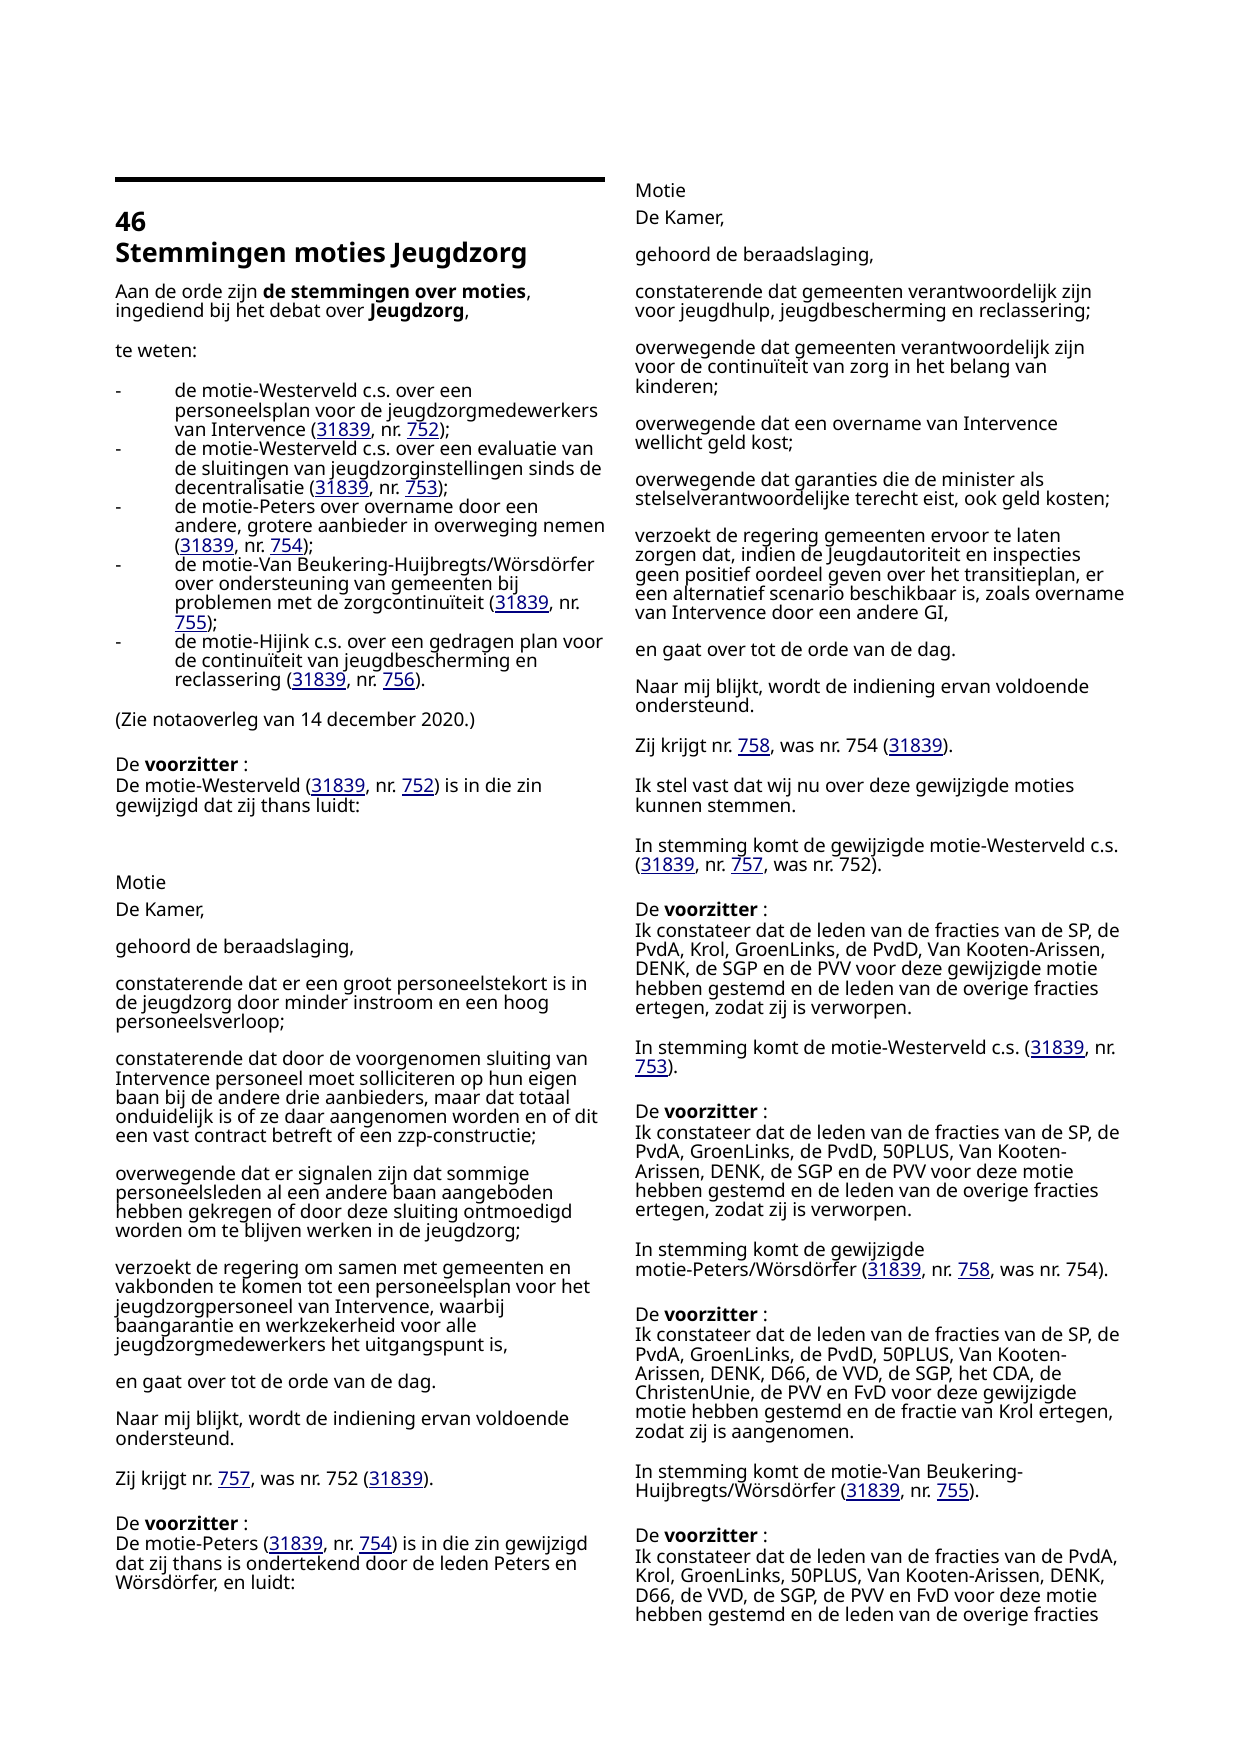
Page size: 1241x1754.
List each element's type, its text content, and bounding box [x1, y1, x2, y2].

text overwegende dat er signalen zijn dat sommige personeelsleden al een andere baan aangeboden hebben gekregen of door deze sluiting ontmoedigd worden om te blijven werken in de jeugdzorg; [115, 1164, 605, 1242]
text De Kamer, [115, 901, 605, 920]
text Aan de orde zijn de stemmingen over moties, ingediend bij het debat over Jeugdzorg, [115, 283, 605, 322]
text gehoord de beraadslaging, [115, 938, 605, 957]
text verzoekt de regering gemeenten ervoor te laten zorgen dat, indien de Jeugdautoriteit en inspecties geen positief oordeel geven over het transitieplan, er een alternatief scenario beschikbaar is, zoals overname van Intervence door een andere GI, [635, 527, 1125, 623]
text In stemming komt de motie-Westerveld c.s. (31839, nr. 753). [635, 1039, 1125, 1078]
text De voorzitter : [635, 1301, 1125, 1326]
text Zij krijgt nr. 757, was nr. 752 (31839). [115, 1469, 605, 1489]
text In stemming komt de gewijzigde motie-Westerveld c.s. (31839, nr. 757, was nr. 752). [635, 837, 1125, 875]
text en gaat over tot de orde van de dag. [115, 1373, 605, 1393]
text De voorzitter : [635, 896, 1125, 922]
list de motie-Westerveld c.s. over een evaluatie van de sluitingen van jeugdzorginstellingen sinds de decentralisatie (31839, nr. 753); [115, 440, 605, 498]
text In stemming komt de gewijzigde motie-Peters/Wörsdörfer (31839, nr. 758, was nr. 754). [635, 1241, 1125, 1280]
text Motie [635, 177, 1125, 203]
text Ik constateer dat de leden van de fracties van de SP, de PvdA, Krol, GroenLinks, de PvdD, Van Kooten-Arissen, DENK, de SGP en de PVV voor deze gewijzigde motie hebben gestemd en de leden van de overige fracties ertegen, zodat zij is verworpen. [635, 922, 1125, 1018]
text Zij krijgt nr. 758, was nr. 754 (31839). [635, 737, 1125, 757]
text De voorzitter : [635, 1098, 1125, 1124]
list de motie-Peters over overname door een andere, grotere aanbieder in overweging nemen (31839, nr. 754); [115, 498, 605, 556]
text constaterende dat er een groot personeelstekort is in de jeugdzorg door minder instroom en een hoog personeelsverloop; [115, 975, 605, 1033]
text De voorzitter : [115, 1510, 605, 1535]
text te weten: [115, 342, 605, 362]
text Ik constateer dat de leden van de fracties van de SP, de PvdA, GroenLinks, de PvdD, 50PLUS, Van Kooten-Arissen, DENK, de SGP en de PVV voor deze motie hebben gestemd en de leden van de overige fracties ertegen, zodat zij is verworpen. [635, 1124, 1125, 1221]
text Naar mij blijkt, wordt de indiening ervan voldoende ondersteund. [115, 1410, 605, 1449]
text overwegende dat gemeenten verantwoordelijk zijn voor de continuïteit van zorg in het belang van kinderen; [635, 339, 1125, 397]
text 46 [115, 203, 605, 239]
list de motie-Hijink c.s. over een gedragen plan voor de continuïteit van jeugdbescherming en reclassering (31839, nr. 756). [115, 633, 605, 691]
text De motie-Peters (31839, nr. 754) is in die zin gewijzigd dat zij thans is ondertekend door de leden Peters en Wörsdörfer, en luidt: [115, 1535, 605, 1593]
text Ik stel vast dat wij nu over deze gewijzigde moties kunnen stemmen. [635, 777, 1125, 816]
text Ik constateer dat de leden van de fracties van de PvdA, Krol, GroenLinks, 50PLUS, Van Kooten-Arissen, DENK, D66, de VVD, de SGP, de PVV en FvD voor deze motie hebben gestemd en de leden van de overige fracties [635, 1548, 1125, 1625]
text gehoord de beraadslaging, [635, 246, 1125, 265]
text verzoekt de regering om samen met gemeenten en vakbonden te komen tot een personeelsplan voor het jeugdzorgpersoneel van Intervence, waarbij baangarantie en werkzekerheid voor alle jeugdzorgmedewerkers het uitgangspunt is, [115, 1259, 605, 1356]
text Motie [115, 869, 605, 895]
text constaterende dat door de voorgenomen sluiting van Intervence personeel moet solliciteren op hun eigen baan bij de andere drie aanbieders, maar dat totaal onduidelijk is of ze daar aangenomen worden en of dit een vast contract betreft of een zzp-constructie; [115, 1050, 605, 1147]
text De voorzitter : [635, 1522, 1125, 1548]
text Stemmingen moties Jeugdzorg [115, 239, 605, 283]
text Ik constateer dat de leden van de fracties van de SP, de PvdA, GroenLinks, de PvdD, 50PLUS, Van Kooten-Arissen, DENK, D66, de VVD, de SGP, het CDA, de ChristenUnie, de PVV en FvD voor deze gewijzigde motie hebben gestemd en de fractie van Krol ertegen, zodat zij is aangenomen. [635, 1326, 1125, 1442]
text constaterende dat gemeenten verantwoordelijk zijn voor jeugdhulp, jeugdbescherming en reclassering; [635, 283, 1125, 321]
text overwegende dat garanties die de minister als stelselverantwoordelijke terecht eist, ook geld kosten; [635, 471, 1125, 509]
text De Kamer, [635, 209, 1125, 228]
text (Zie notaoverleg van 14 december 2020.) [115, 711, 605, 731]
text overwegende dat een overname van Intervence wellicht geld kost; [635, 414, 1125, 453]
text In stemming komt de motie-Van Beukering-Huijbregts/Wörsdörfer (31839, nr. 755). [635, 1463, 1125, 1501]
list de motie-Van Beukering-Huijbregts/Wörsdörfer over ondersteuning van gemeenten bij problemen met de zorgcontinuïteit (31839, nr. 755); [115, 556, 605, 633]
text De voorzitter : [115, 752, 605, 777]
list de motie-Westerveld c.s. over een personeelsplan voor de jeugdzorgmedewerkers van Intervence (31839, nr. 752); [115, 382, 605, 440]
text en gaat over tot de orde van de dag. [635, 641, 1125, 660]
text De motie-Westerveld (31839, nr. 752) is in die zin gewijzigd dat zij thans luidt: [115, 777, 605, 816]
text Naar mij blijkt, wordt de indiening ervan voldoende ondersteund. [635, 678, 1125, 717]
